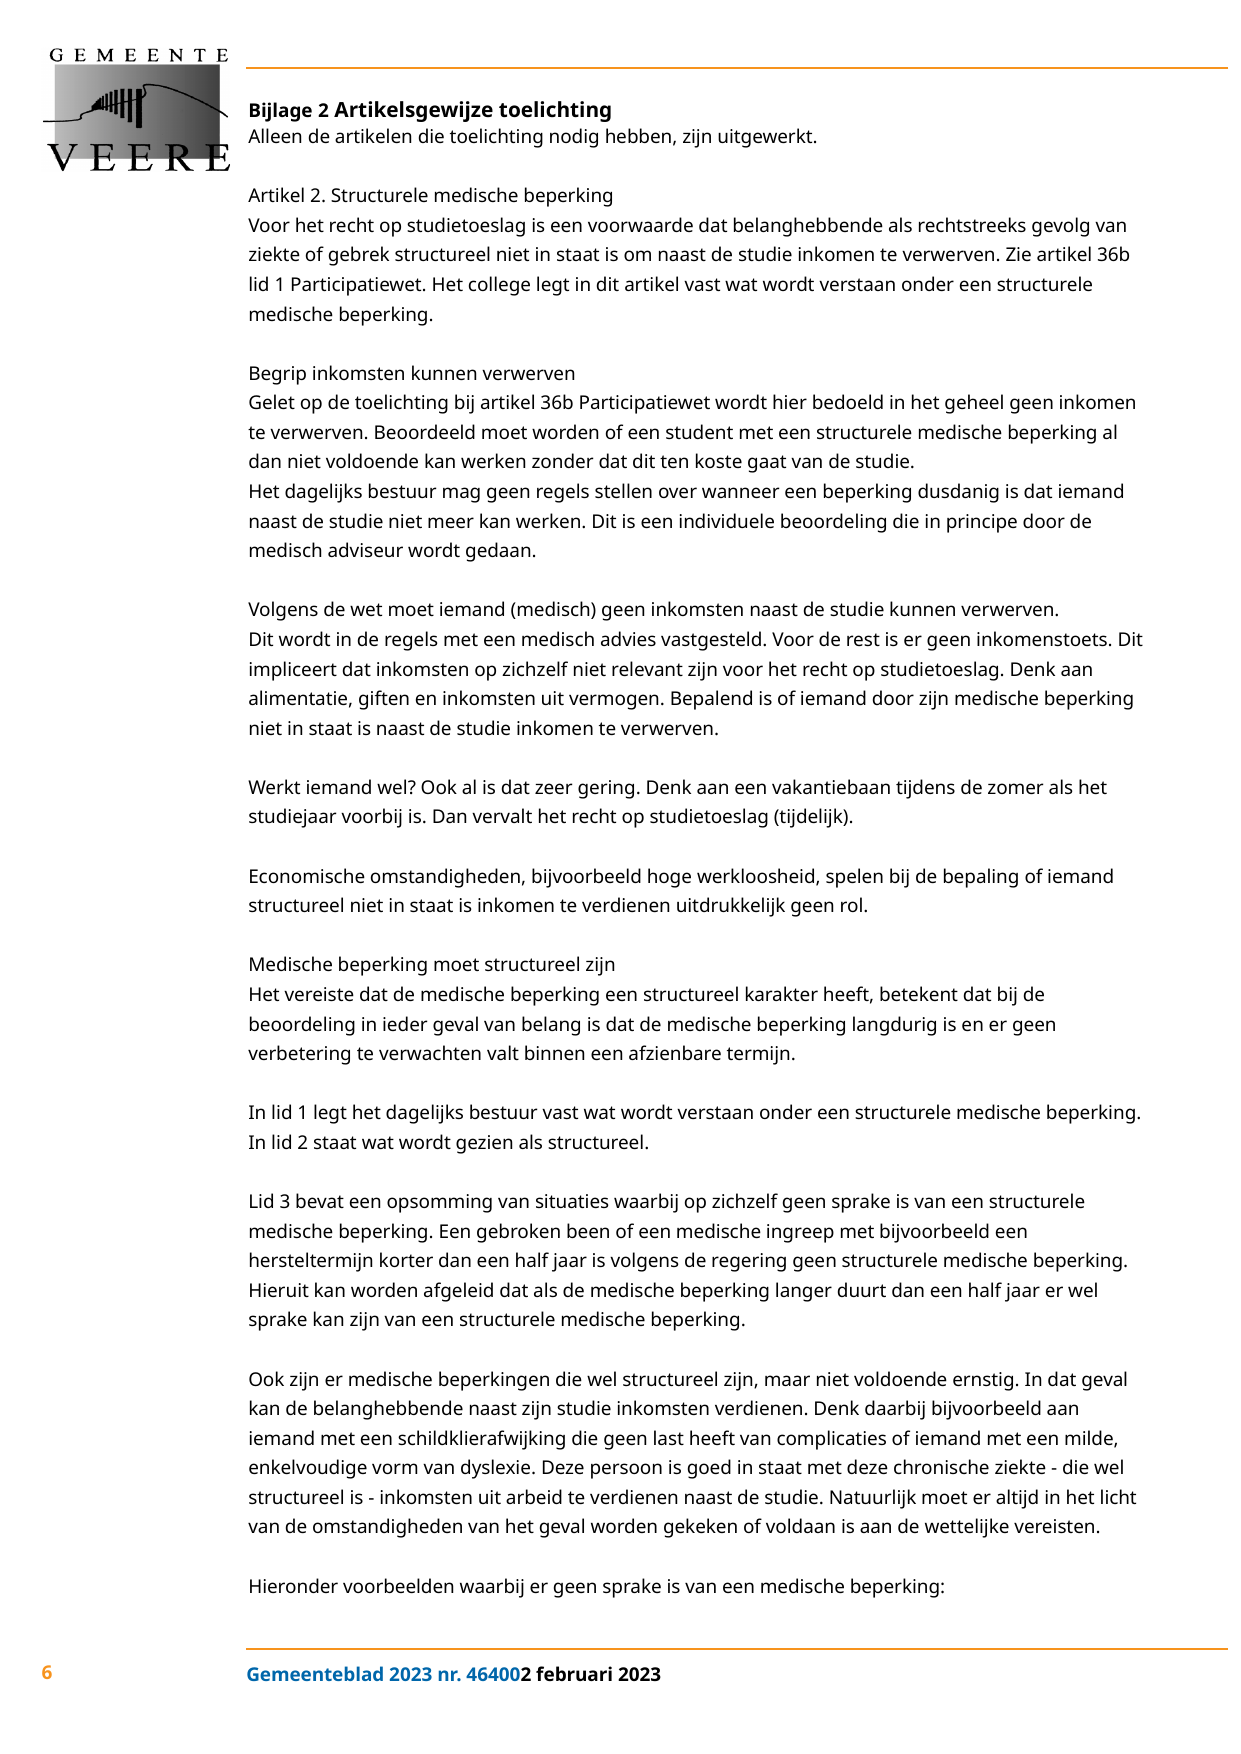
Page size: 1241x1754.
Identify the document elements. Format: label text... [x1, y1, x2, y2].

text Voor het recht op studietoeslag is een voorwaarde dat belanghebbende als rechtstreeks gevolg van [248, 212, 1152, 238]
picture [41, 47, 231, 172]
text Dit wordt in de regels met een medisch advies vastgesteld. Voor de rest is er geen inkomenstoets. Dit impliceert dat inkomsten op zichzelf niet relevant zijn voor het recht op studietoeslag. Denk aan alimentatie, giften en inkomsten uit vermogen. Bepalend is of iemand door zijn medische beperking niet in staat is naast de studie inkomen te verwerven. [248, 626, 1152, 741]
text Het dagelijks bestuur mag geen regels stellen over wanneer een beperking dusdanig is dat iemand naast de studie niet meer kan werken. Dit is een individuele beoordeling die in principe door de medisch adviseur wordt gedaan. [248, 478, 1152, 563]
text Ook zijn er medische beperkingen die wel structureel zijn, maar niet voldoende ernstig. In dat geval kan de belanghebbende naast zijn studie inkomsten verdienen. Denk daarbij bijvoorbeeld aan iemand met een schildklierafwijking die geen last heeft van complicaties of iemand met een milde, enkelvoudige vorm van dyslexie. Deze persoon is goed in staat met deze chronische ziekte - die wel structureel is - inkomsten uit arbeid te verdienen naast de studie. Natuurlijk moet er altijd in het licht van de omstandigheden van het geval worden gekeken of voldaan is aan de wettelijke vereisten. [248, 1366, 1152, 1539]
text Gelet op de toelichting bij artikel 36b Participatiewet wordt hier bedoeld in het geheel geen inkomen te verwerven. Beoordeeld moet worden of een student met een structurele medische beperking al dan niet voldoende kan werken zonder dat dit ten koste gaat van de studie. [248, 389, 1152, 474]
text Werkt iemand wel? Ook al is dat zeer gering. Denk aan een vakantiebaan tijdens de zomer als het studiejaar voorbij is. Dan vervalt het recht op studietoeslag (tijdelijk). [248, 774, 1152, 829]
text ziekte of gebrek structureel niet in staat is om naast de studie inkomen te verwerven. Zie artikel 36b lid 1 Participatiewet. Het college legt in dit artikel vast wat wordt verstaan onder een structurele medische beperking. [248, 242, 1152, 327]
text In lid 1 legt het dagelijks bestuur vast wat wordt verstaan onder een structurele medische beperking. In lid 2 staat wat wordt gezien als structureel. [248, 1099, 1152, 1155]
text Artikel 2. Structurele medische beperking [248, 182, 1152, 208]
text Lid 3 bevat een opsomming van situaties waarbij op zichzelf geen sprake is van een structurele medische beperking. Een gebroken been of een medische ingreep met bijvoorbeeld een hersteltermijn korter dan een half jaar is volgens de regering geen structurele medische beperking. Hieruit kan worden afgeleid dat als de medische beperking langer duurt dan een half jaar er wel sprake kan zijn van een structurele medische beperking. [248, 1188, 1152, 1332]
text Economische omstandigheden, bijvoorbeeld hoge werkloosheid, spelen bij de bepaling of iemand structureel niet in staat is inkomen te verdienen uitdrukkelijk geen rol. [248, 863, 1152, 918]
text Het vereiste dat de medische beperking een structureel karakter heeft, betekent dat bij de beoordeling in ieder geval van belang is dat de medische beperking langdurig is en er geen verbetering te verwachten valt binnen een afzienbare termijn. [248, 981, 1152, 1066]
text Hieronder voorbeelden waarbij er geen sprake is van een medische beperking: [248, 1573, 1152, 1599]
text Bijlage 2 Artikelsgewijze toelichting [248, 95, 1152, 123]
text Medische beperking moet structureel zijn [248, 952, 1152, 977]
text Begrip inkomsten kunnen verwerven [248, 360, 1152, 386]
text Volgens de wet moet iemand (medisch) geen inkomsten naast de studie kunnen verwerven. [248, 597, 1152, 622]
text Alleen de artikelen die toelichting nodig hebben, zijn uitgewerkt. [248, 123, 1152, 149]
